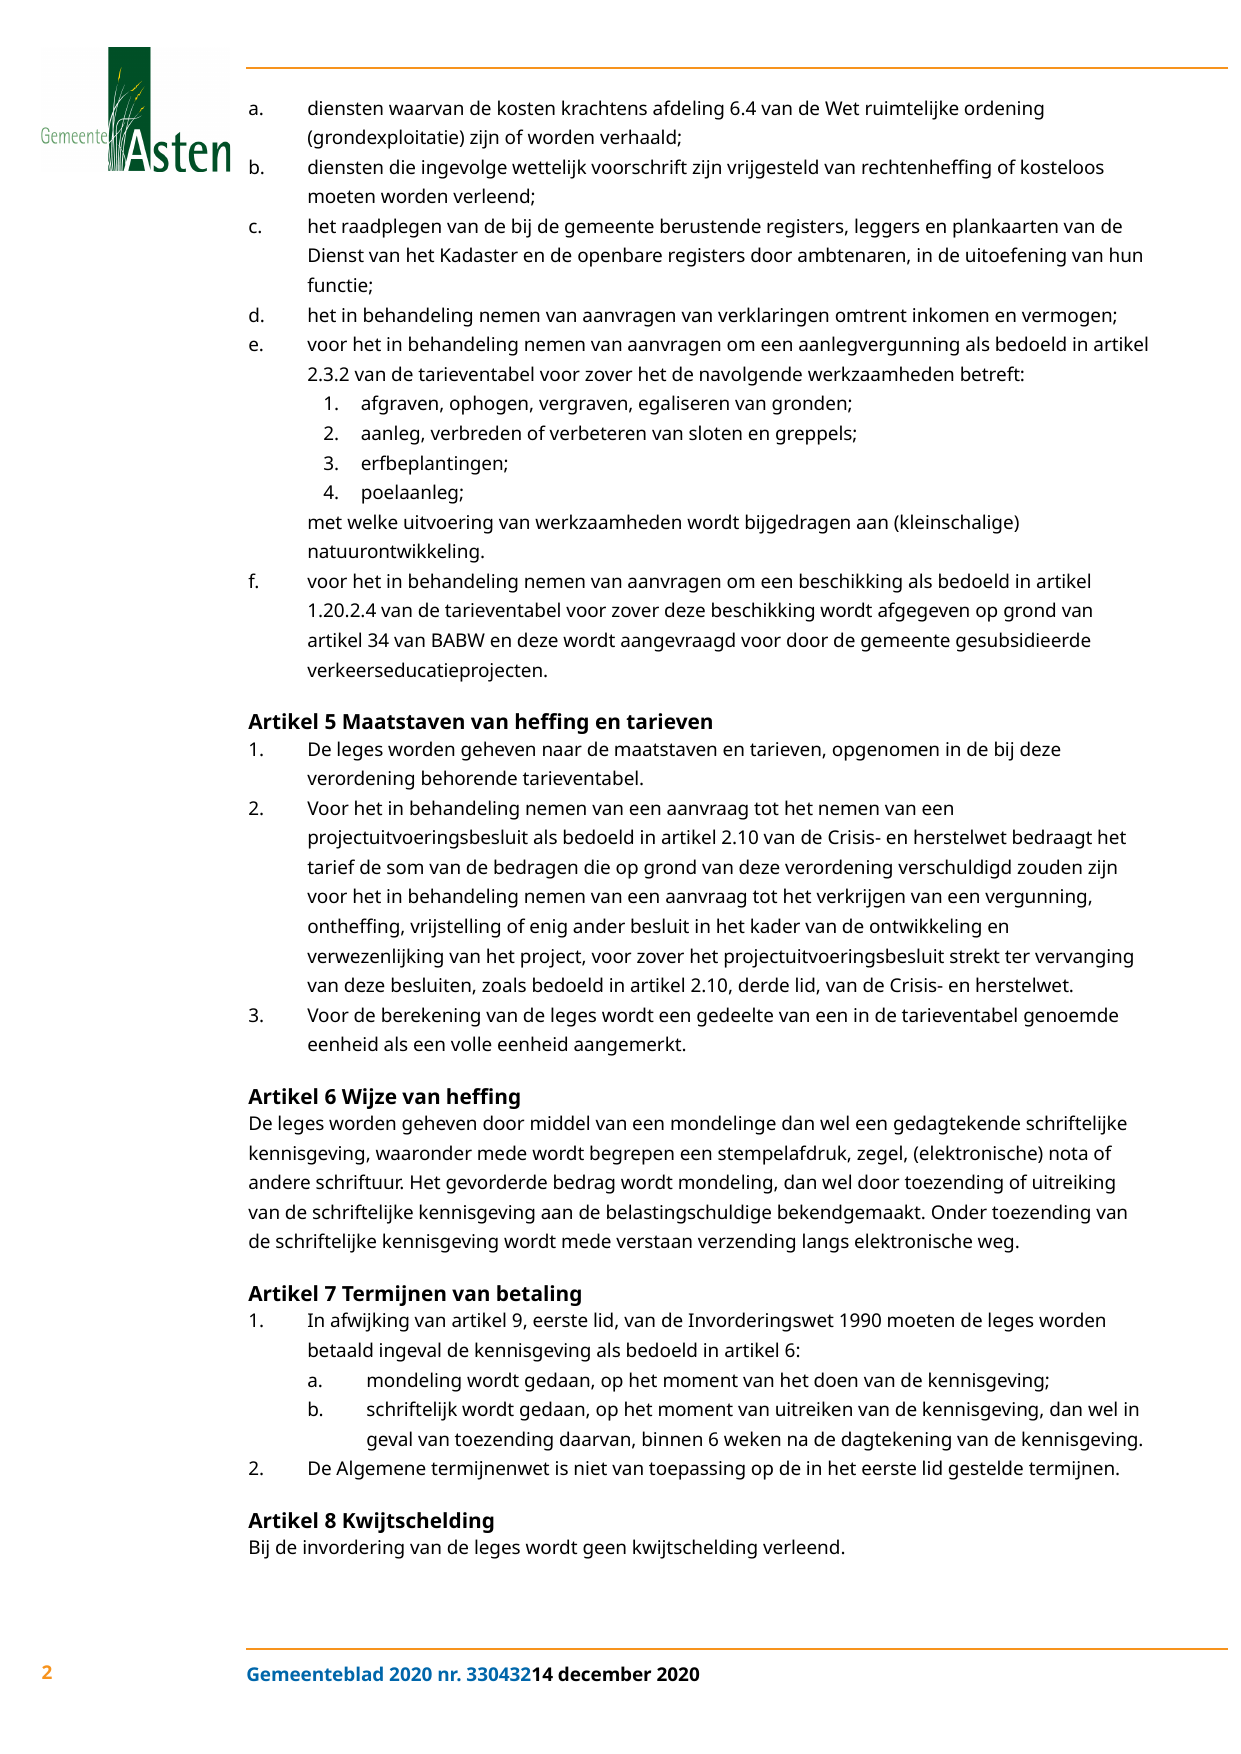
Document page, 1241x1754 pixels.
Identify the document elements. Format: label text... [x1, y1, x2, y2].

list het raadplegen van de bij de gemeente berustende registers, leggers en plankaarten van de Dienst van het Kadaster en de openbare registers door ambtenaren, in de uitoefening van hun functie; [248, 213, 1152, 298]
text De leges worden geheven door middel van een mondelinge dan wel een gedagtekende schriftelijke kennisgeving, waaronder mede wordt begrepen een stempelafdruk, zegel, (elektronische) nota of andere schriftuur. Het gevorderde bedrag wordt mondeling, dan wel door toezending of uitreiking van de schriftelijke kennisgeving aan de belastingschuldige bekendgemaakt. Onder toezending van de schriftelijke kennisgeving wordt mede verstaan verzending langs elektronische weg. [248, 1110, 1152, 1254]
list erfbeplantingen; [323, 450, 1152, 476]
text Artikel 6 Wijze van heffing [248, 1082, 1152, 1110]
list voor het in behandeling nemen van aanvragen om een beschikking als bedoeld in artikel 1.20.2.4 van de tarieventabel voor zover deze beschikking wordt afgegeven op grond van artikel 34 van BABW en deze wordt aangevraagd voor door de gemeente gesubsidieerde verkeerseducatieprojecten. [248, 568, 1152, 683]
list Voor het in behandeling nemen van een aanvraag tot het nemen van een projectuitvoeringsbesluit als bedoeld in artikel 2.10 van de Crisis- en herstelwet bedraagt het tarief de som van de bedragen die op grond van deze verordening verschuldigd zouden zijn voor het in behandeling nemen van een aanvraag tot het verkrijgen van een vergunning, ontheffing, vrijstelling of enig ander besluit in het kader van de ontwikkeling en verwezenlijking van het project, voor zover het projectuitvoeringsbesluit strekt ter vervanging van deze besluiten, zoals bedoeld in artikel 2.10, derde lid, van de Crisis- en herstelwet. [248, 795, 1152, 998]
list diensten waarvan de kosten krachtens afdeling 6.4 van de Wet ruimtelijke ordening (grondexploitatie) zijn of worden verhaald; [248, 95, 1152, 150]
text Bij de invordering van de leges wordt geen kwijtschelding verleend. [248, 1534, 1152, 1560]
list aanleg, verbreden of verbeteren van sloten en greppels; [323, 420, 1152, 446]
text Artikel 8 Kwijtschelding [248, 1506, 1152, 1534]
list mondeling wordt gedaan, op het moment van het doen van de kennisgeving; [307, 1367, 1152, 1392]
text Artikel 5 Maatstaven van heffing en tarieven [248, 707, 1152, 736]
list Voor de berekening van de leges wordt een gedeelte van een in de tarieventabel genoemde eenheid als een volle eenheid aangemerkt. [248, 1002, 1152, 1057]
list het in behandeling nemen van aanvragen van verklaringen omtrent inkomen en vermogen; [248, 302, 1152, 328]
list De Algemene termijnenwet is niet van toepassing op de in het eerste lid gestelde termijnen. [248, 1456, 1152, 1481]
list poelaanleg; [323, 479, 1152, 505]
list In afwijking van artikel 9, eerste lid, van de Invorderingswet 1990 moeten de leges worden betaald ingeval de kennisgeving als bedoeld in artikel 6: [248, 1308, 1152, 1363]
list De leges worden geheven naar de maatstaven en tarieven, opgenomen in de bij deze verordening behorende tarieventabel. [248, 736, 1152, 791]
list schriftelijk wordt gedaan, op het moment van uitreiken van de kennisgeving, dan wel in geval van toezending daarvan, binnen 6 weken na de dagtekening van de kennisgeving. [307, 1396, 1152, 1452]
list afgraven, ophogen, vergraven, egaliseren van gronden; [323, 391, 1152, 416]
list met welke uitvoering van werkzaamheden wordt bijgedragen aan (kleinschalige) natuurontwikkeling. [248, 509, 1152, 564]
text Artikel 7 Termijnen van betaling [248, 1279, 1152, 1308]
picture [41, 47, 231, 172]
list voor het in behandeling nemen van aanvragen om een aanlegvergunning als bedoeld in artikel 2.3.2 van de tarieventabel voor zover het de navolgende werkzaamheden betreft: [248, 331, 1152, 387]
list diensten die ingevolge wettelijk voorschrift zijn vrijgesteld van rechtenheffing of kosteloos moeten worden verleend; [248, 154, 1152, 209]
